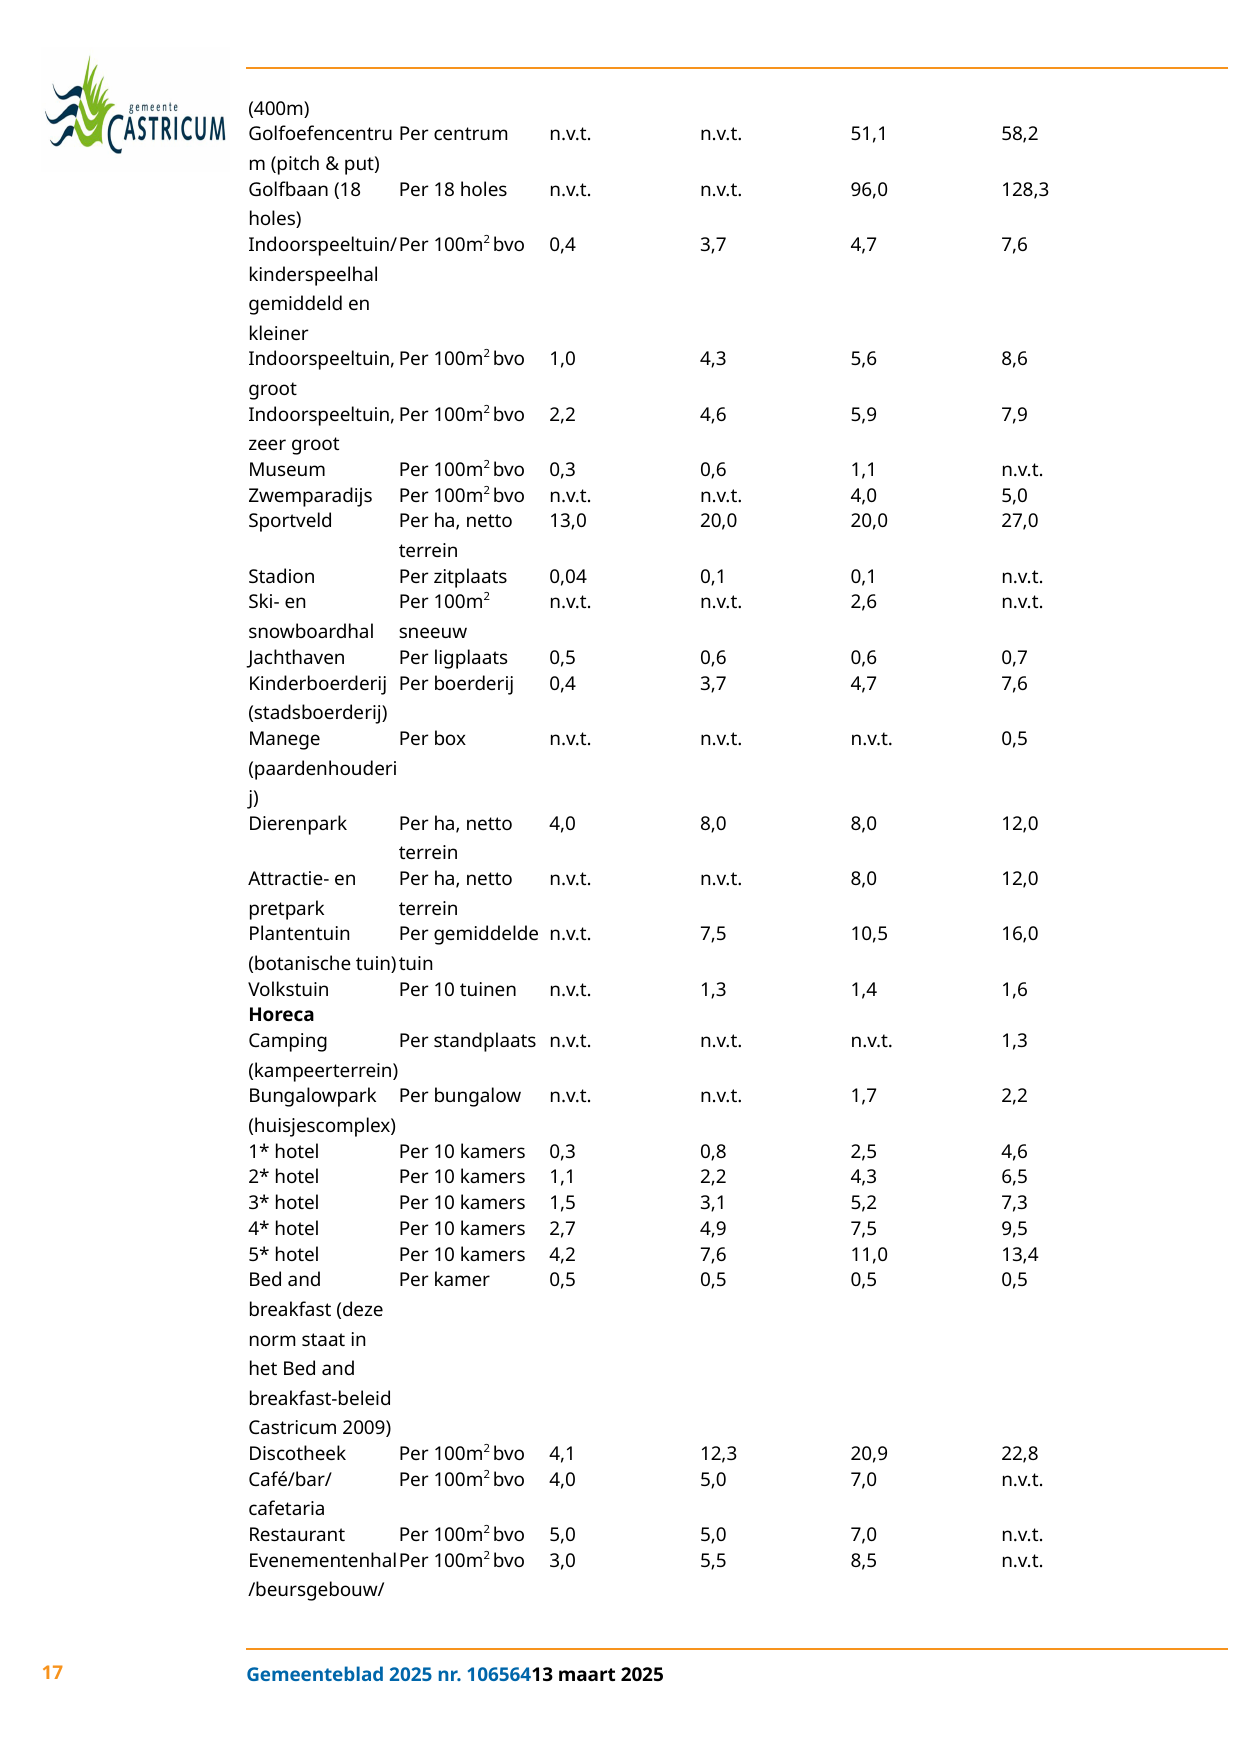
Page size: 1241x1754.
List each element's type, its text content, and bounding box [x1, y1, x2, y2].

table_cell 58,2 [1001, 121, 1152, 176]
table_cell 1,7 [850, 1083, 1001, 1138]
table_cell n.v.t. [700, 1028, 850, 1083]
table_cell 2,6 [850, 589, 1001, 644]
table_cell 2,7 [549, 1215, 700, 1241]
table_cell 4,7 [850, 231, 1001, 346]
table_cell Per 10 kamers [399, 1190, 549, 1215]
table_cell n.v.t. [549, 921, 700, 976]
table_cell [850, 95, 1001, 121]
table_cell 5,9 [850, 401, 1001, 456]
table_cell 5,0 [700, 1466, 850, 1521]
table_cell 3,0 [549, 1547, 700, 1602]
table_cell Discotheek [248, 1440, 398, 1466]
table_cell Bungalowpark (huisjescomplex) [248, 1083, 398, 1138]
table_cell 12,0 [1001, 865, 1152, 921]
table_cell 0,1 [850, 563, 1001, 589]
table_cell 1,3 [1001, 1028, 1152, 1083]
table_cell n.v.t. [1001, 1521, 1152, 1547]
table_cell 6,5 [1001, 1164, 1152, 1189]
table_cell Plantentuin (botanische tuin) [248, 921, 398, 976]
table_cell 0,7 [1001, 644, 1152, 670]
table_cell 4* hotel [248, 1215, 398, 1241]
table_cell Museum [248, 456, 398, 482]
table_cell 4,0 [850, 482, 1001, 508]
table_cell Per 100m2 bvo [399, 231, 549, 346]
table_cell n.v.t. [549, 1083, 700, 1138]
table_cell 8,0 [700, 810, 850, 865]
table_cell 10,5 [850, 921, 1001, 976]
table_cell Stadion [248, 563, 398, 589]
table_cell Per ha, netto terrein [399, 865, 549, 921]
table_cell 2,5 [850, 1138, 1001, 1164]
table_cell 5* hotel [248, 1241, 398, 1267]
table_cell 4,6 [1001, 1138, 1152, 1164]
table_cell Manege (paardenhouderij) [248, 725, 398, 810]
table_cell n.v.t. [1001, 1466, 1152, 1521]
table_cell 7,0 [850, 1521, 1001, 1547]
table_cell n.v.t. [549, 865, 700, 921]
table_cell n.v.t. [1001, 563, 1152, 589]
table_cell 0,04 [549, 563, 700, 589]
table_cell (400m) [248, 95, 398, 121]
table_cell 0,5 [1001, 1267, 1152, 1440]
table_cell 5,2 [850, 1190, 1001, 1215]
table_cell 1,4 [850, 976, 1001, 1002]
table_cell 0,6 [700, 644, 850, 670]
table_cell 7,5 [850, 1215, 1001, 1241]
table_cell Per 10 tuinen [399, 976, 549, 1002]
table_cell Per ha, netto terrein [399, 508, 549, 563]
table_cell n.v.t. [1001, 456, 1152, 482]
table_cell 4,0 [549, 1466, 700, 1521]
table_cell 128,3 [1001, 176, 1152, 231]
table_cell Per 100m2 bvo [399, 456, 549, 482]
table_cell 5,6 [850, 346, 1001, 401]
table_cell 8,5 [850, 1547, 1001, 1602]
table_cell 4,9 [700, 1215, 850, 1241]
table_cell 5,0 [549, 1521, 700, 1547]
table_cell 8,0 [850, 810, 1001, 865]
table_cell 96,0 [850, 176, 1001, 231]
table_cell [1001, 95, 1152, 121]
table_cell [399, 95, 549, 121]
table_cell 0,3 [549, 456, 700, 482]
table_cell Sportveld [248, 508, 398, 563]
table_cell 4,1 [549, 1440, 700, 1466]
table_cell Horeca [248, 1002, 1152, 1027]
table_cell 0,4 [549, 231, 700, 346]
table_cell Kinderboerderij (stadsboerderij) [248, 670, 398, 725]
table_cell Jachthaven [248, 644, 398, 670]
table_cell Indoorspeeltuin/kinderspeelhal gemiddeld en kleiner [248, 231, 398, 346]
table_cell Per ha, netto terrein [399, 810, 549, 865]
table_cell n.v.t. [850, 1028, 1001, 1083]
table_cell 3,7 [700, 231, 850, 346]
table_cell 5,5 [700, 1547, 850, 1602]
table_cell Restaurant [248, 1521, 398, 1547]
table_cell n.v.t. [549, 725, 700, 810]
table_cell 9,5 [1001, 1215, 1152, 1241]
table_cell 7,6 [1001, 670, 1152, 725]
table_cell 27,0 [1001, 508, 1152, 563]
table_cell 0,5 [1001, 725, 1152, 810]
table_cell 13,0 [549, 508, 700, 563]
table_cell Per 100m2 bvo [399, 1521, 549, 1547]
table_cell Per 10 kamers [399, 1138, 549, 1164]
table_cell Volkstuin [248, 976, 398, 1002]
table_cell Per kamer [399, 1267, 549, 1440]
table_cell n.v.t. [700, 725, 850, 810]
table_cell 4,6 [700, 401, 850, 456]
table_cell n.v.t. [700, 589, 850, 644]
table_cell Per 10 kamers [399, 1241, 549, 1267]
table_cell Attractie- en pretpark [248, 865, 398, 921]
table_cell Per 100m2 sneeuw [399, 589, 549, 644]
table_cell Per 100m2 bvo [399, 401, 549, 456]
table_cell 0,6 [850, 644, 1001, 670]
table_cell Per ligplaats [399, 644, 549, 670]
table_cell Café/bar/cafetaria [248, 1466, 398, 1521]
table_cell n.v.t. [700, 121, 850, 176]
table_cell Evenementenhal/beursgebouw/ [248, 1547, 398, 1602]
table_cell 16,0 [1001, 921, 1152, 976]
table_cell 51,1 [850, 121, 1001, 176]
table_cell 3* hotel [248, 1190, 398, 1215]
table_cell 7,5 [700, 921, 850, 976]
table_cell 2,2 [700, 1164, 850, 1189]
table_cell 1,5 [549, 1190, 700, 1215]
table_cell 0,5 [700, 1267, 850, 1440]
table_cell 4,3 [700, 346, 850, 401]
table_cell Per 100m2 bvo [399, 1440, 549, 1466]
table_cell 1,1 [549, 1164, 700, 1189]
table_cell 0,1 [700, 563, 850, 589]
table_cell n.v.t. [1001, 589, 1152, 644]
table_cell Zwemparadijs [248, 482, 398, 508]
table_cell Per 100m2 bvo [399, 1466, 549, 1521]
table_cell 4,2 [549, 1241, 700, 1267]
table_cell 8,6 [1001, 346, 1152, 401]
table_cell 0,5 [549, 1267, 700, 1440]
table_cell 20,0 [850, 508, 1001, 563]
table_cell Per 100m2 bvo [399, 482, 549, 508]
table_cell 8,0 [850, 865, 1001, 921]
table_cell Camping (kampeerterrein) [248, 1028, 398, 1083]
table_cell n.v.t. [549, 589, 700, 644]
table_cell 0,3 [549, 1138, 700, 1164]
table_cell n.v.t. [700, 865, 850, 921]
table_cell n.v.t. [1001, 1547, 1152, 1602]
table_cell Bed and breakfast (deze norm staat in het Bed and breakfast-beleid Castricum 2009) [248, 1267, 398, 1440]
table_cell 7,3 [1001, 1190, 1152, 1215]
table_cell 7,6 [1001, 231, 1152, 346]
table_cell 1,6 [1001, 976, 1152, 1002]
table_cell Indoorspeeltuin, zeer groot [248, 401, 398, 456]
table_cell 11,0 [850, 1241, 1001, 1267]
picture [41, 47, 231, 172]
table_cell n.v.t. [549, 176, 700, 231]
table_cell 0,5 [850, 1267, 1001, 1440]
table_cell n.v.t. [850, 725, 1001, 810]
table_cell n.v.t. [549, 482, 700, 508]
table_cell 2* hotel [248, 1164, 398, 1189]
table_cell 3,7 [700, 670, 850, 725]
table_cell [700, 95, 850, 121]
table_cell n.v.t. [700, 482, 850, 508]
table_cell 0,8 [700, 1138, 850, 1164]
table_cell 4,7 [850, 670, 1001, 725]
table_cell Per boerderij [399, 670, 549, 725]
table_cell 1,0 [549, 346, 700, 401]
table_cell n.v.t. [549, 121, 700, 176]
table_cell n.v.t. [700, 176, 850, 231]
table_cell Per 18 holes [399, 176, 549, 231]
table_cell Golfoefencentrum (pitch & put) [248, 121, 398, 176]
table_cell 1,3 [700, 976, 850, 1002]
table_cell 12,3 [700, 1440, 850, 1466]
table_cell n.v.t. [549, 976, 700, 1002]
table_cell Per gemiddelde tuin [399, 921, 549, 976]
table_cell 12,0 [1001, 810, 1152, 865]
table_cell [549, 95, 700, 121]
table_cell 7,0 [850, 1466, 1001, 1521]
table_cell 0,6 [700, 456, 850, 482]
table_cell 4,3 [850, 1164, 1001, 1189]
table_cell Ski- en snowboardhal [248, 589, 398, 644]
table_cell Dierenpark [248, 810, 398, 865]
table_cell 0,5 [549, 644, 700, 670]
table_cell n.v.t. [549, 1028, 700, 1083]
table_cell Per 100m2 bvo [399, 1547, 549, 1602]
table_cell 2,2 [549, 401, 700, 456]
table_cell 22,8 [1001, 1440, 1152, 1466]
table_cell 1,1 [850, 456, 1001, 482]
table_cell Per zitplaats [399, 563, 549, 589]
table_cell Per 100m2 bvo [399, 346, 549, 401]
table_cell 7,9 [1001, 401, 1152, 456]
table_cell Per centrum [399, 121, 549, 176]
table_cell 5,0 [1001, 482, 1152, 508]
table_cell n.v.t. [700, 1083, 850, 1138]
table_cell 13,4 [1001, 1241, 1152, 1267]
table_cell Per 10 kamers [399, 1215, 549, 1241]
table_cell 4,0 [549, 810, 700, 865]
table_cell 20,9 [850, 1440, 1001, 1466]
table_cell Per box [399, 725, 549, 810]
table_cell 3,1 [700, 1190, 850, 1215]
table_cell Per bungalow [399, 1083, 549, 1138]
table_cell 1* hotel [248, 1138, 398, 1164]
table_cell Golfbaan (18 holes) [248, 176, 398, 231]
table_cell 2,2 [1001, 1083, 1152, 1138]
table_cell Indoorspeeltuin, groot [248, 346, 398, 401]
table_cell 7,6 [700, 1241, 850, 1267]
table_cell 0,4 [549, 670, 700, 725]
table_cell 5,0 [700, 1521, 850, 1547]
table_cell 20,0 [700, 508, 850, 563]
table_cell Per standplaats [399, 1028, 549, 1083]
table_cell Per 10 kamers [399, 1164, 549, 1189]
